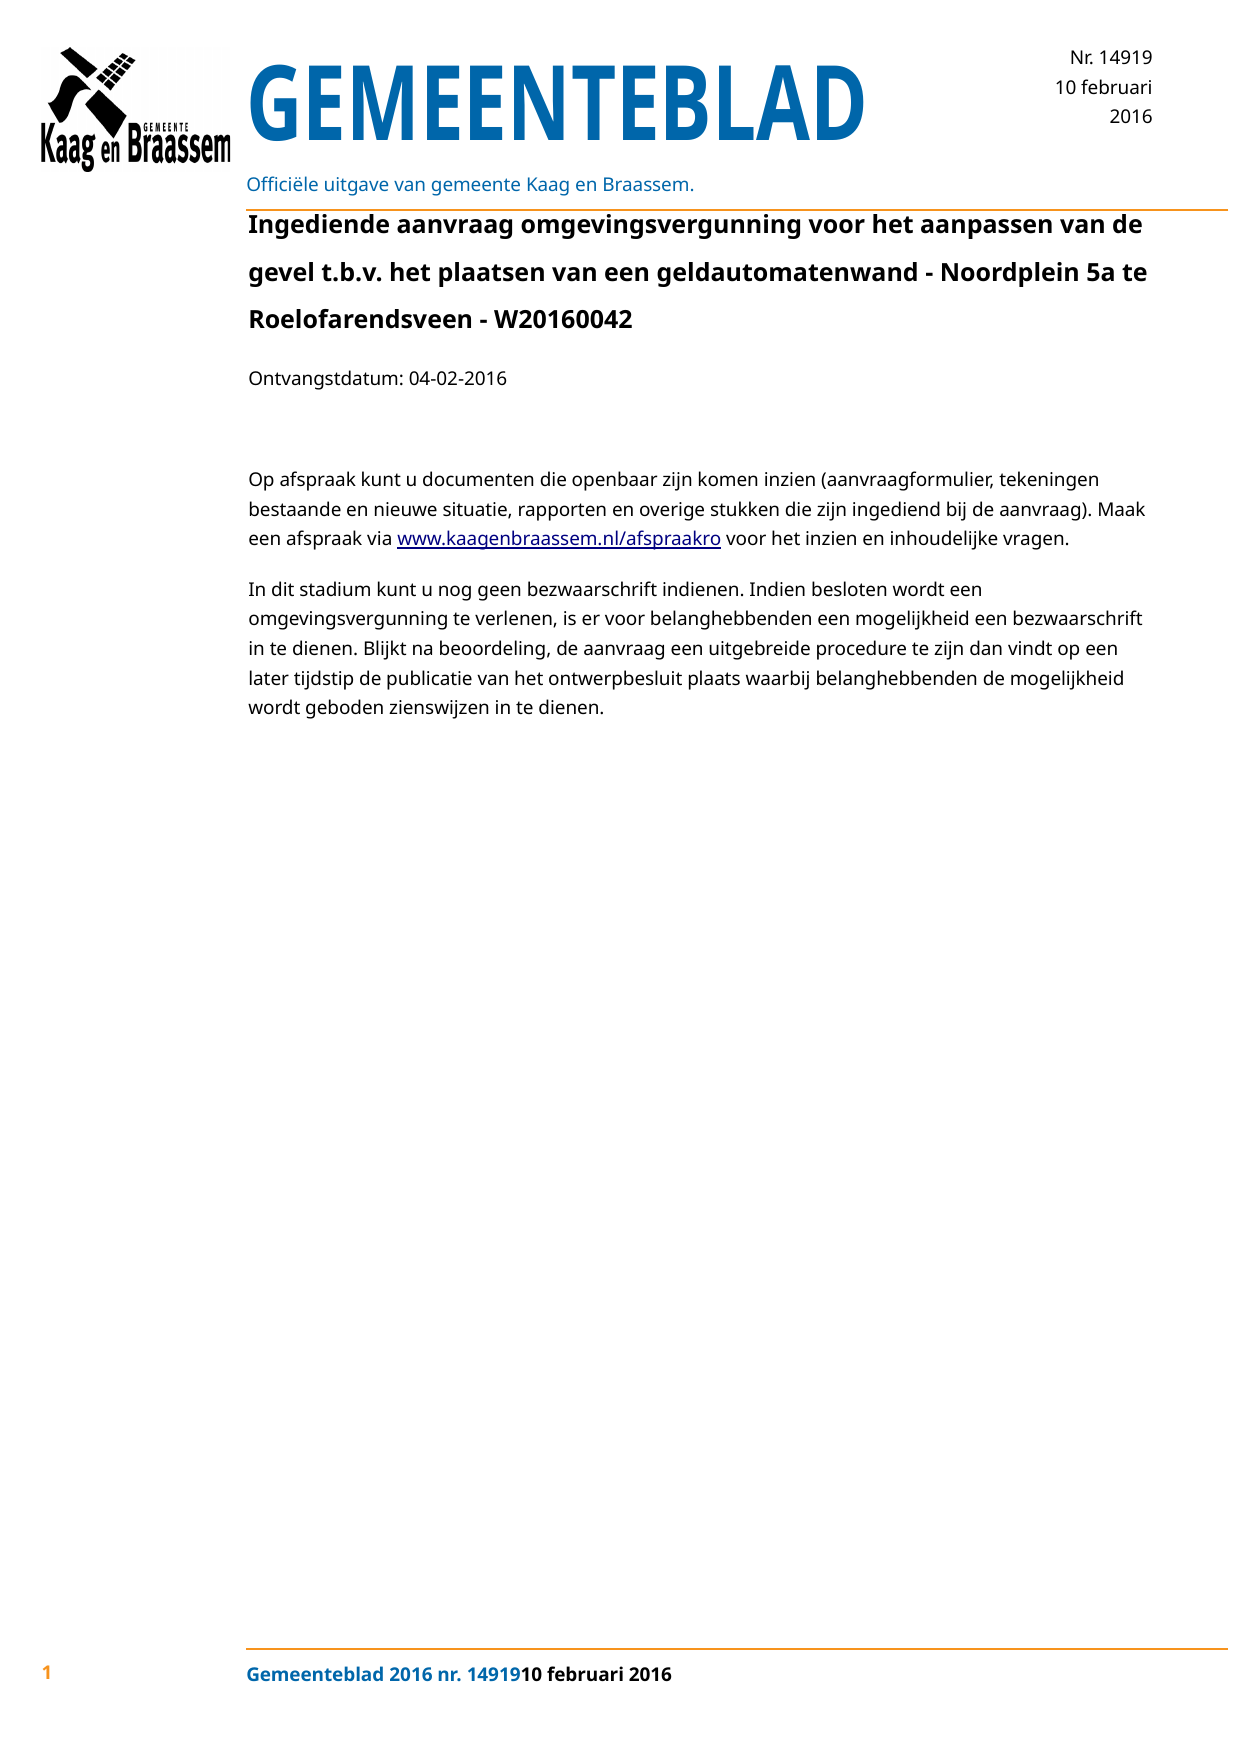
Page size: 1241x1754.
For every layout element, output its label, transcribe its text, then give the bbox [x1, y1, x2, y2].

text In dit stadium kunt u nog geen bezwaarschrift indienen. Indien besloten wordt een omgevingsvergunning te verlenen, is er voor belanghebbenden een mogelijkheid een bezwaarschrift in te dienen. Blijkt na beoordeling, de aanvraag een uitgebreide procedure te zijn dan vindt op een later tijdstip de publicatie van het ontwerpbesluit plaats waarbij belanghebbenden de mogelijkheid wordt geboden zienswijzen in te dienen. [248, 576, 1152, 720]
picture [41, 47, 231, 172]
text Ontvangstdatum: 04-02-2016 [248, 366, 1152, 391]
text Op afspraak kunt u documenten die openbaar zijn komen inzien (aanvraagformulier, tekeningen bestaande en nieuwe situatie, rapporten en overige stukken die zijn ingediend bij de aanvraag). Maak een afspraak via www.kaagenbraassem.nl/afspraakro voor het inzien en inhoudelijke vragen. [248, 466, 1152, 551]
text Ingediende aanvraag omgevingsvergunning voor het aanpassen van de gevel t.b.v. het plaatsen van een geldautomatenwand - Noordplein 5a te Roelofarendsveen - W20160042 [248, 211, 1152, 336]
